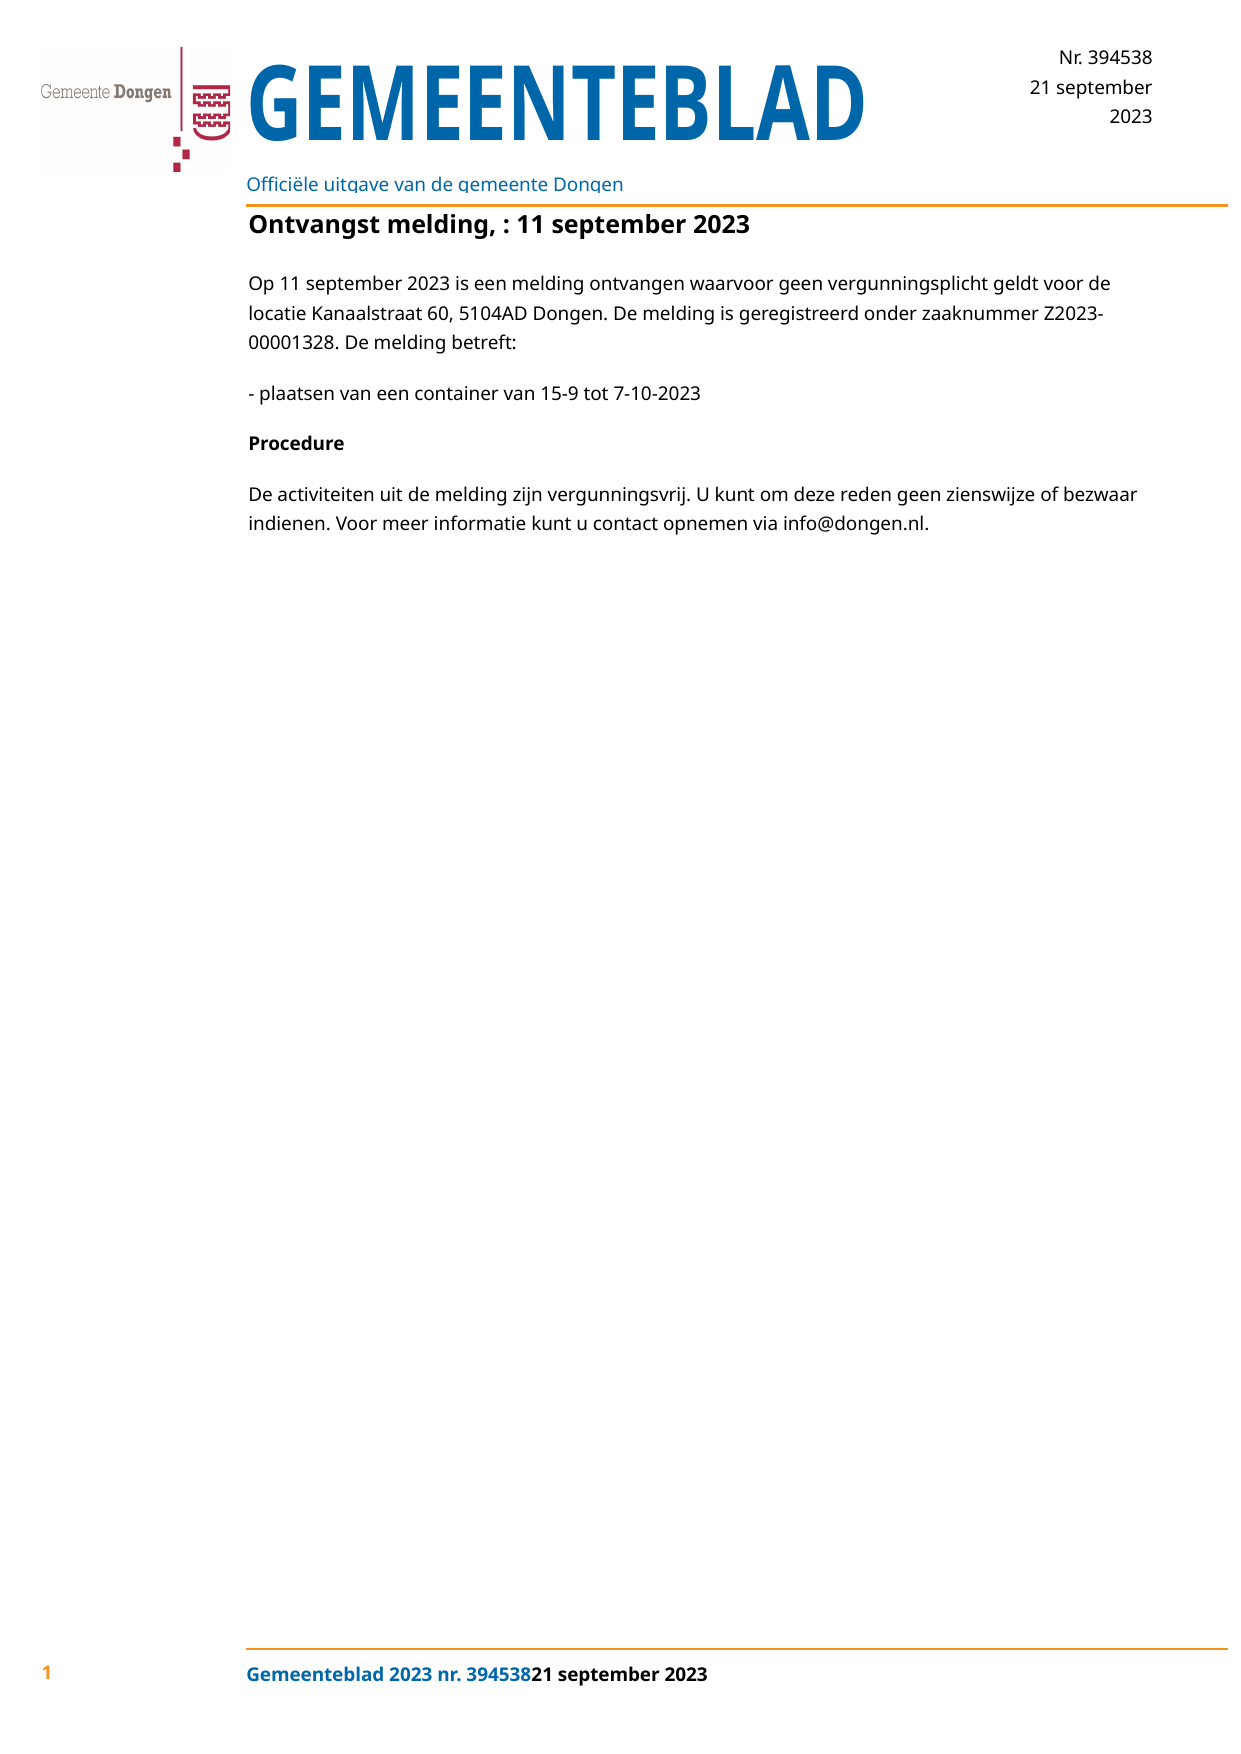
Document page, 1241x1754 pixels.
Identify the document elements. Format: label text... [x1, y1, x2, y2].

picture [41, 47, 231, 172]
text Ontvangst melding, : 11 september 2023 [248, 207, 1152, 241]
text Procedure [248, 430, 1152, 456]
text De activiteiten uit de melding zijn vergunningsvrij. U kunt om deze reden geen zienswijze of bezwaar indienen. Voor meer informatie kunt u contact opnemen via info@dongen.nl. [248, 481, 1152, 536]
text - plaatsen van een container van 15-9 tot 7-10-2023 [248, 380, 1152, 406]
text Op 11 september 2023 is een melding ontvangen waarvoor geen vergunningsplicht geldt voor de locatie Kanaalstraat 60, 5104AD Dongen. De melding is geregistreerd onder zaaknummer Z2023-00001328. De melding betreft: [248, 270, 1152, 355]
